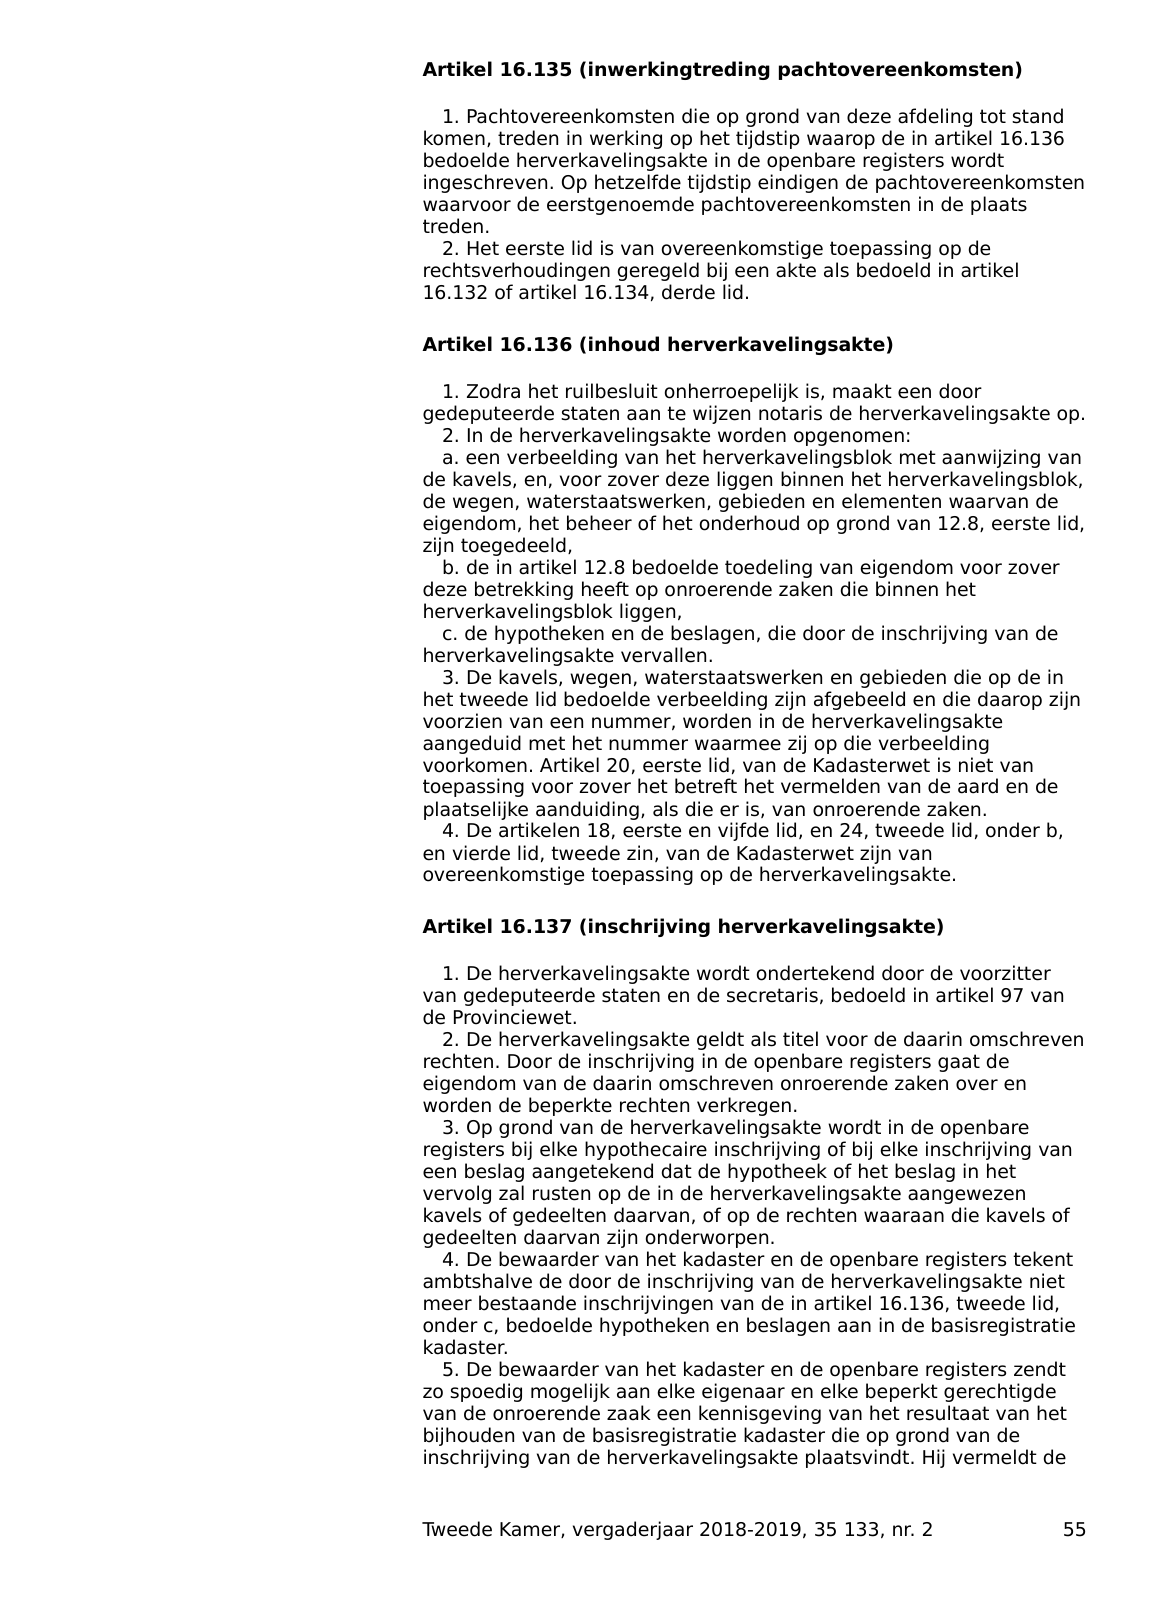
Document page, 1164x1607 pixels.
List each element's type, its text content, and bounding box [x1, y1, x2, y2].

subtitle Artikel 16.136 (inhoud herverkavelingsakte) [422, 334, 1087, 356]
text 1. Pachtovereenkomsten die op grond van deze afdeling tot stand komen, treden in werking op het tijdstip waarop de in artikel 16.136 bedoelde herverkavelingsakte in de openbare registers wordt ingeschreven. Op hetzelfde tijdstip eindigen de pachtovereenkomsten waarvoor de eerstgenoemde pachtovereenkomsten in de plaats treden. [422, 106, 1087, 238]
text 2. De herverkavelingsakte geldt als titel voor de daarin omschreven rechten. Door de inschrijving in de openbare registers gaat de eigendom van de daarin omschreven onroerende zaken over en worden de beperkte rechten verkregen. [422, 1029, 1087, 1117]
text 3. Op grond van de herverkavelingsakte wordt in de openbare registers bij elke hypothecaire inschrijving of bij elke inschrijving van een beslag aangetekend dat de hypotheek of het beslag in het vervolg zal rusten op de in de herverkavelingsakte aangewezen kavels of gedeelten daarvan, of op de rechten waaraan die kavels of gedeelten daarvan zijn onderworpen. [422, 1117, 1087, 1249]
text 1. Zodra het ruilbesluit onherroepelijk is, maakt een door gedeputeerde staten aan te wijzen notaris de herverkavelingsakte op. [422, 381, 1087, 425]
text 3. De kavels, wegen, waterstaatswerken en gebieden die op de in het tweede lid bedoelde verbeelding zijn afgebeeld en die daarop zijn voorzien van een nummer, worden in de herverkavelingsakte aangeduid met het nummer waarmee zij op die verbeelding voorkomen. Artikel 20, eerste lid, van de Kadasterwet is niet van toepassing voor zover het betreft het vermelden van de aard en de plaatselijke aanduiding, als die er is, van onroerende zaken. [422, 667, 1087, 820]
text 4. De artikelen 18, eerste en vijfde lid, en 24, tweede lid, onder b, en vierde lid, tweede zin, van de Kadasterwet zijn van overeenkomstige toepassing op de herverkavelingsakte. [422, 820, 1087, 886]
text 2. In de herverkavelingsakte worden opgenomen: [422, 425, 1087, 447]
subtitle Artikel 16.135 (inwerkingtreding pachtovereenkomsten) [422, 59, 1087, 81]
text b. de in artikel 12.8 bedoelde toedeling van eigendom voor zover deze betrekking heeft op onroerende zaken die binnen het herverkavelingsblok liggen, [422, 557, 1087, 623]
text 1. De herverkavelingsakte wordt ondertekend door de voorzitter van gedeputeerde staten en de secretaris, bedoeld in artikel 97 van de Provinciewet. [422, 963, 1087, 1029]
text a. een verbeelding van het herverkavelingsblok met aanwijzing van de kavels, en, voor zover deze liggen binnen het herverkavelingsblok, de wegen, waterstaatswerken, gebieden en elementen waarvan de eigendom, het beheer of het onderhoud op grond van 12.8, eerste lid, zijn toegedeeld, [422, 447, 1087, 557]
subtitle Artikel 16.137 (inschrijving herverkavelingsakte) [422, 916, 1087, 938]
text 4. De bewaarder van het kadaster en de openbare registers tekent ambtshalve de door de inschrijving van de herverkavelingsakte niet meer bestaande inschrijvingen van de in artikel 16.136, tweede lid, onder c, bedoelde hypotheken en beslagen aan in de basisregistratie kadaster. [422, 1249, 1087, 1359]
text 5. De bewaarder van het kadaster en de openbare registers zendt zo spoedig mogelijk aan elke eigenaar en elke beperkt gerechtigde van de onroerende zaak een kennisgeving van het resultaat van het bijhouden van de basisregistratie kadaster die op grond van de inschrijving van de herverkavelingsakte plaatsvindt. Hij vermeldt de [422, 1359, 1087, 1469]
text c. de hypotheken en de beslagen, die door de inschrijving van de herverkavelingsakte vervallen. [422, 623, 1087, 667]
text 2. Het eerste lid is van overeenkomstige toepassing op de rechtsverhoudingen geregeld bij een akte als bedoeld in artikel 16.132 of artikel 16.134, derde lid. [422, 238, 1087, 304]
